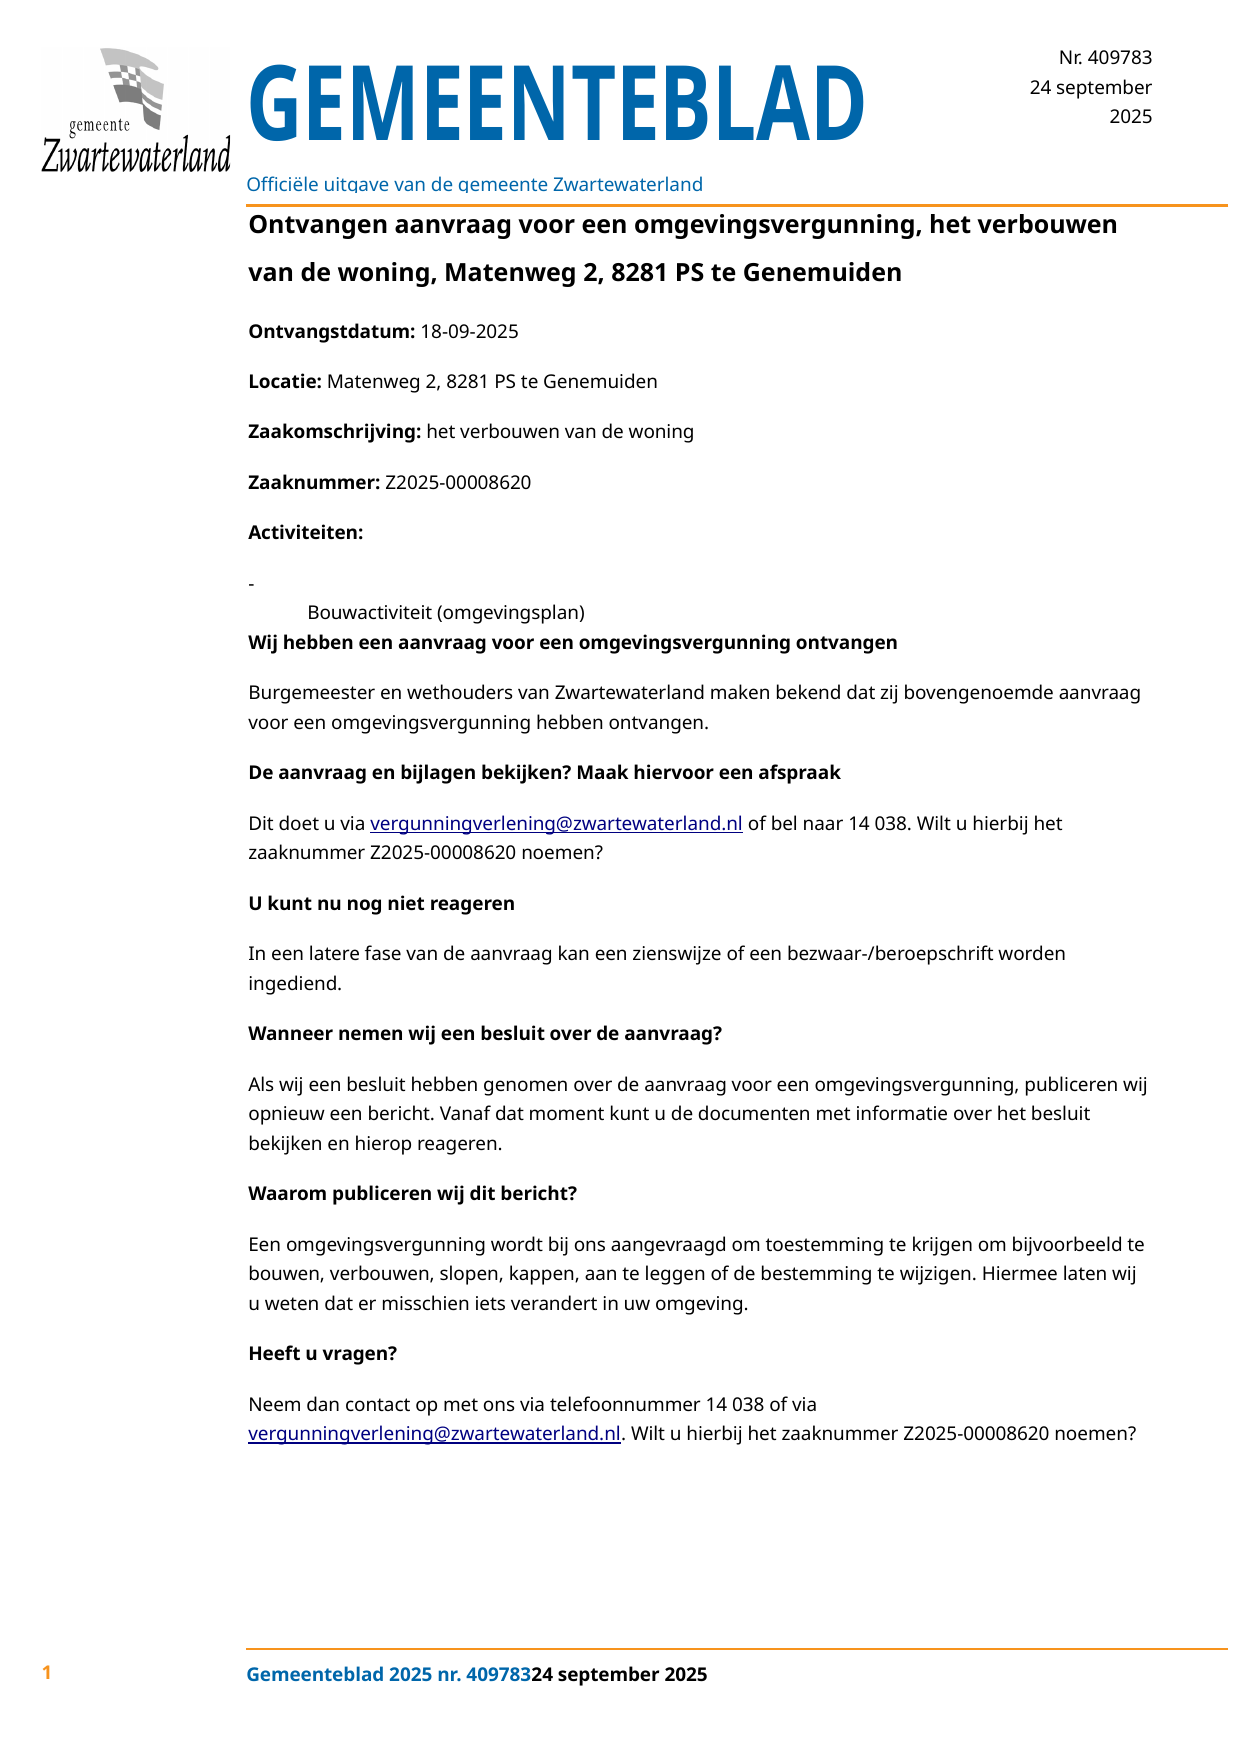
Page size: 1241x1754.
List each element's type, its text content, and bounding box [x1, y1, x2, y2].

text Wij hebben een aanvraag voor een omgevingsvergunning ontvangen [248, 629, 1152, 655]
text Zaakomschrijving: het verbouwen van de woning [248, 419, 1152, 444]
text U kunt nu nog niet reageren [248, 890, 1152, 916]
text Ontvangstdatum: 18-09-2025 [248, 318, 1152, 344]
text Locatie: Matenweg 2, 8281 PS te Genemuiden [248, 368, 1152, 394]
text Waarom publiceren wij dit bericht? [248, 1180, 1152, 1206]
text Zaaknummer: Z2025-00008620 [248, 469, 1152, 495]
text Dit doet u via vergunningverlening@zwartewaterland.nl of bel naar 14 038. Wilt u hierbij het zaaknummer Z2025-00008620 noemen? [248, 810, 1152, 865]
picture [41, 47, 231, 172]
text Wanneer nemen wij een besluit over de aanvraag? [248, 1020, 1152, 1046]
text Heeft u vragen? [248, 1340, 1152, 1366]
text Neem dan contact op met ons via telefoonnummer 14 038 of via vergunningverlening@zwartewaterland.nl. Wilt u hierbij het zaaknummer Z2025-00008620 noemen? [248, 1391, 1152, 1446]
text In een latere fase van de aanvraag kan een zienswijze of een bezwaar-/beroepschrift worden ingediend. [248, 940, 1152, 996]
text De aanvraag en bijlagen bekijken? Maak hiervoor een afspraak [248, 759, 1152, 785]
text Burgemeester en wethouders van Zwartewaterland maken bekend dat zij bovengenoemde aanvraag voor een omgevingsvergunning hebben ontvangen. [248, 679, 1152, 735]
text Ontvangen aanvraag voor een omgevingsvergunning, het verbouwen van de woning, Matenweg 2, 8281 PS te Genemuiden [248, 207, 1152, 288]
text Een omgevingsvergunning wordt bij ons aangevraagd om toestemming te krijgen om bijvoorbeeld te bouwen, verbouwen, slopen, kappen, aan te leggen of de bestemming te wijzigen. Hiermee laten wij u weten dat er misschien iets verandert in uw omgeving. [248, 1231, 1152, 1316]
text Als wij een besluit hebben genomen over de aanvraag voor een omgevingsvergunning, publiceren wij opnieuw een bericht. Vanaf dat moment kunt u de documenten met informatie over het besluit bekijken en hierop reageren. [248, 1071, 1152, 1156]
list Bouwactiviteit (omgevingsplan) [248, 599, 1152, 625]
text Activiteiten: [248, 519, 1152, 545]
